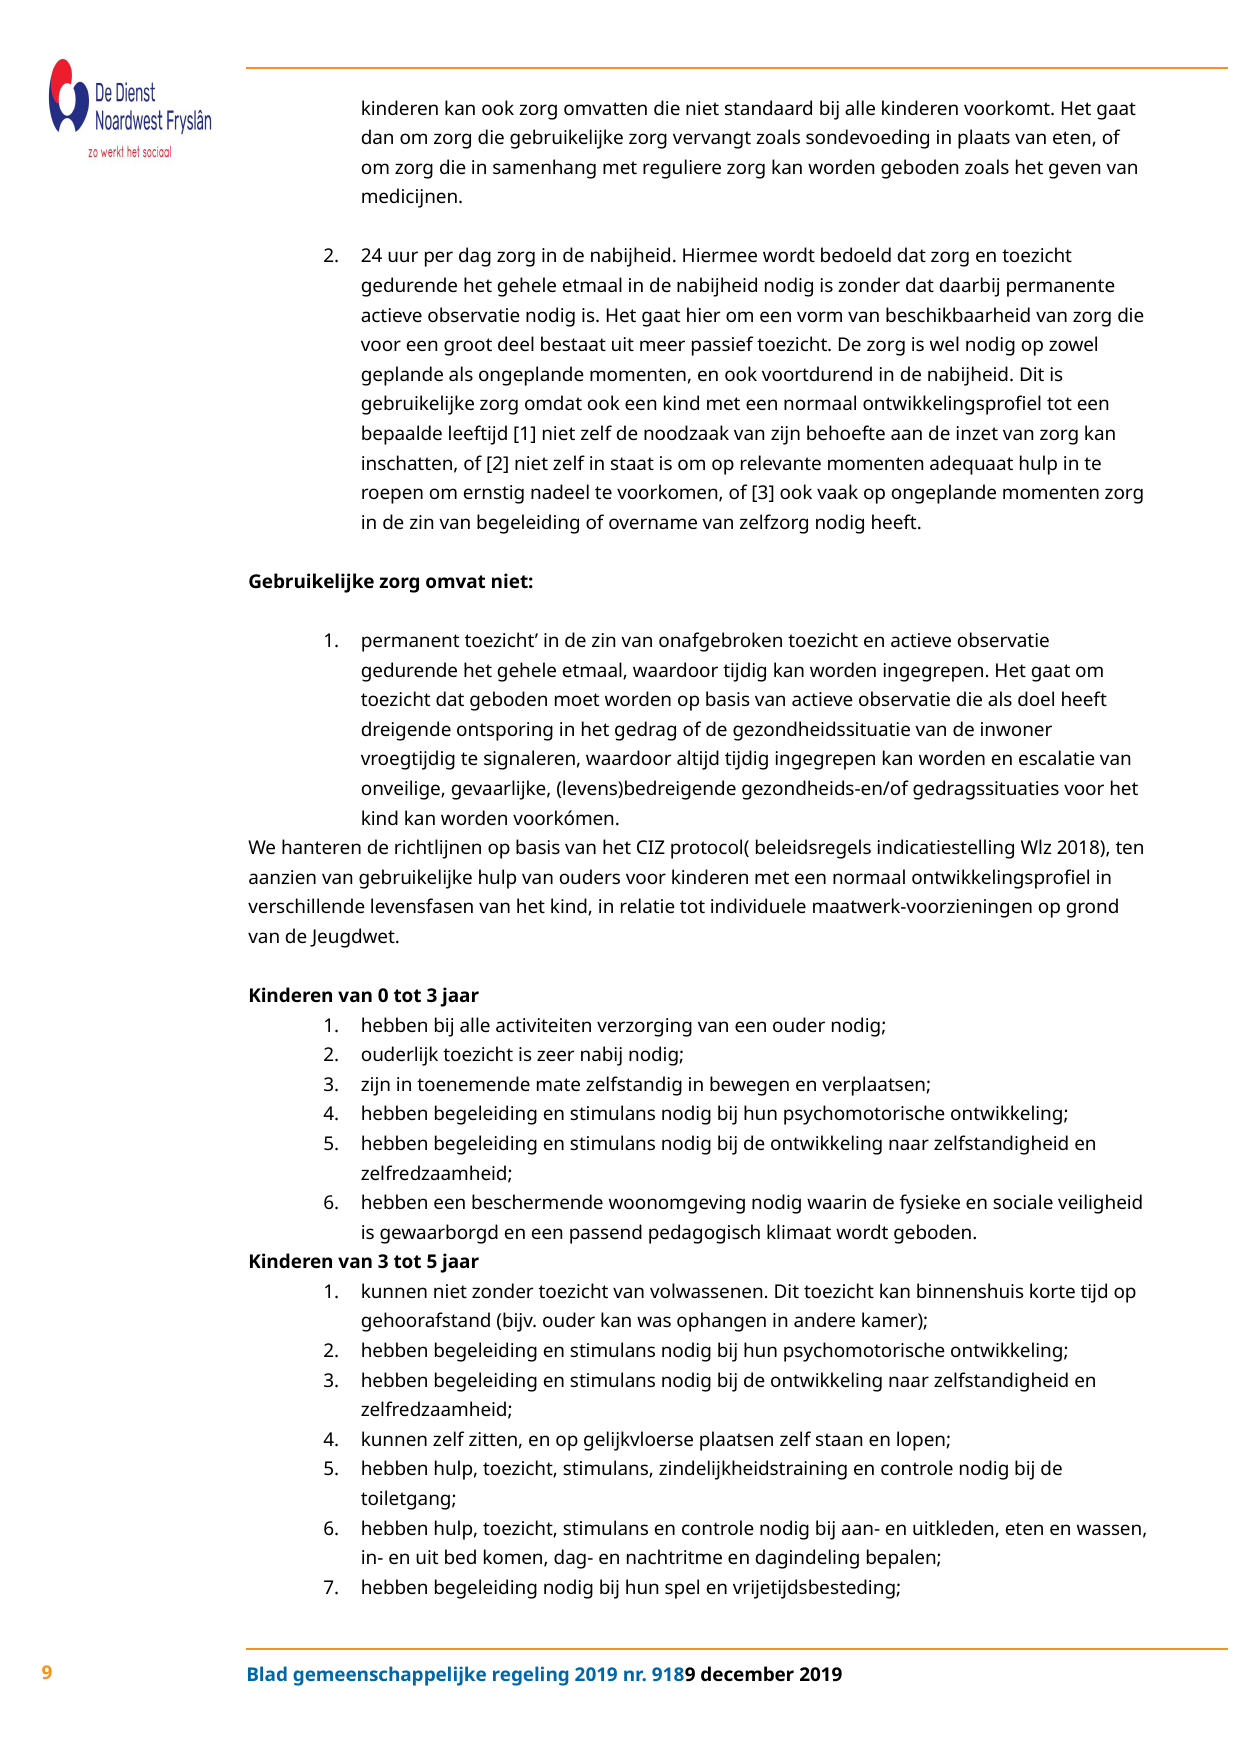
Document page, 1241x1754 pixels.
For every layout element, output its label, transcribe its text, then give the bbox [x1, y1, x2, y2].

list hebben een beschermende woonomgeving nodig waarin de fysieke en sociale veiligheid is gewaarborgd en een passend pedagogisch klimaat wordt geboden. [323, 1189, 1152, 1245]
picture [41, 47, 231, 172]
list zijn in toenemende mate zelfstandig in bewegen en verplaatsen; [323, 1071, 1152, 1097]
text We hanteren de richtlijnen op basis van het CIZ protocol( beleidsregels indicatiestelling Wlz 2018), ten aanzien van gebruikelijke hulp van ouders voor kinderen met een normaal ontwikkelingsprofiel in verschillende levensfasen van het kind, in relatie tot individuele maatwerk-voorzieningen op grond van de Jeugdwet. [248, 834, 1152, 949]
list hebben hulp, toezicht, stimulans en controle nodig bij aan- en uitkleden, eten en wassen, in- en uit bed komen, dag- en nachtritme en dagindeling bepalen; [323, 1515, 1152, 1570]
list kunnen niet zonder toezicht van volwassenen. Dit toezicht kan binnenshuis korte tijd op gehoorafstand (bijv. ouder kan was ophangen in andere kamer); [323, 1278, 1152, 1333]
list 24 uur per dag zorg in de nabijheid. Hiermee wordt bedoeld dat zorg en toezicht gedurende het gehele etmaal in de nabijheid nodig is zonder dat daarbij permanente actieve observatie nodig is. Het gaat hier om een vorm van beschikbaarheid van zorg die voor een groot deel bestaat uit meer passief toezicht. De zorg is wel nodig op zowel geplande als ongeplande momenten, en ook voortdurend in de nabijheid. Dit is gebruikelijke zorg omdat ook een kind met een normaal ontwikkelingsprofiel tot een bepaalde leeftijd [1] niet zelf de noodzaak van zijn behoefte aan de inzet van zorg kan inschatten, of [2] niet zelf in staat is om op relevante momenten adequaat hulp in te roepen om ernstig nadeel te voorkomen, of [3] ook vaak op ongeplande momenten zorg in de zin van begeleiding of overname van zelfzorg nodig heeft. [323, 243, 1152, 535]
list ouderlijk toezicht is zeer nabij nodig; [323, 1041, 1152, 1067]
text Kinderen van 3 tot 5 jaar [248, 1248, 1152, 1274]
list hebben bij alle activiteiten verzorging van een ouder nodig; [323, 1012, 1152, 1038]
list hebben begeleiding en stimulans nodig bij hun psychomotorische ontwikkeling; [323, 1101, 1152, 1126]
list kinderen kan ook zorg omvatten die niet standaard bij alle kinderen voorkomt. Het gaat dan om zorg die gebruikelijke zorg vervangt zoals sondevoeding in plaats van eten, of om zorg die in samenhang met reguliere zorg kan worden geboden zoals het geven van medicijnen. [323, 95, 1152, 209]
list hebben begeleiding en stimulans nodig bij hun psychomotorische ontwikkeling; [323, 1337, 1152, 1363]
list hebben begeleiding en stimulans nodig bij de ontwikkeling naar zelfstandigheid en zelfredzaamheid; [323, 1130, 1152, 1186]
list hebben begeleiding nodig bij hun spel en vrijetijdsbesteding; [323, 1574, 1152, 1600]
list kunnen zelf zitten, en op gelijkvloerse plaatsen zelf staan en lopen; [323, 1426, 1152, 1452]
text Gebruikelijke zorg omvat niet: [248, 568, 1152, 594]
list permanent toezicht’ in de zin van onafgebroken toezicht en actieve observatie gedurende het gehele etmaal, waardoor tijdig kan worden ingegrepen. Het gaat om toezicht dat geboden moet worden op basis van actieve observatie die als doel heeft dreigende ontsporing in het gedrag of de gezondheidssituatie van de inwoner vroegtijdig te signaleren, waardoor altijd tijdig ingegrepen kan worden en escalatie van onveilige, gevaarlijke, (levens)bedreigende gezondheids-en/of gedragssituaties voor het kind kan worden voorkómen. [323, 627, 1152, 831]
text Kinderen van 0 tot 3 jaar [248, 982, 1152, 1008]
list hebben begeleiding en stimulans nodig bij de ontwikkeling naar zelfstandigheid en zelfredzaamheid; [323, 1367, 1152, 1422]
list hebben hulp, toezicht, stimulans, zindelijkheidstraining en controle nodig bij de toiletgang; [323, 1456, 1152, 1511]
